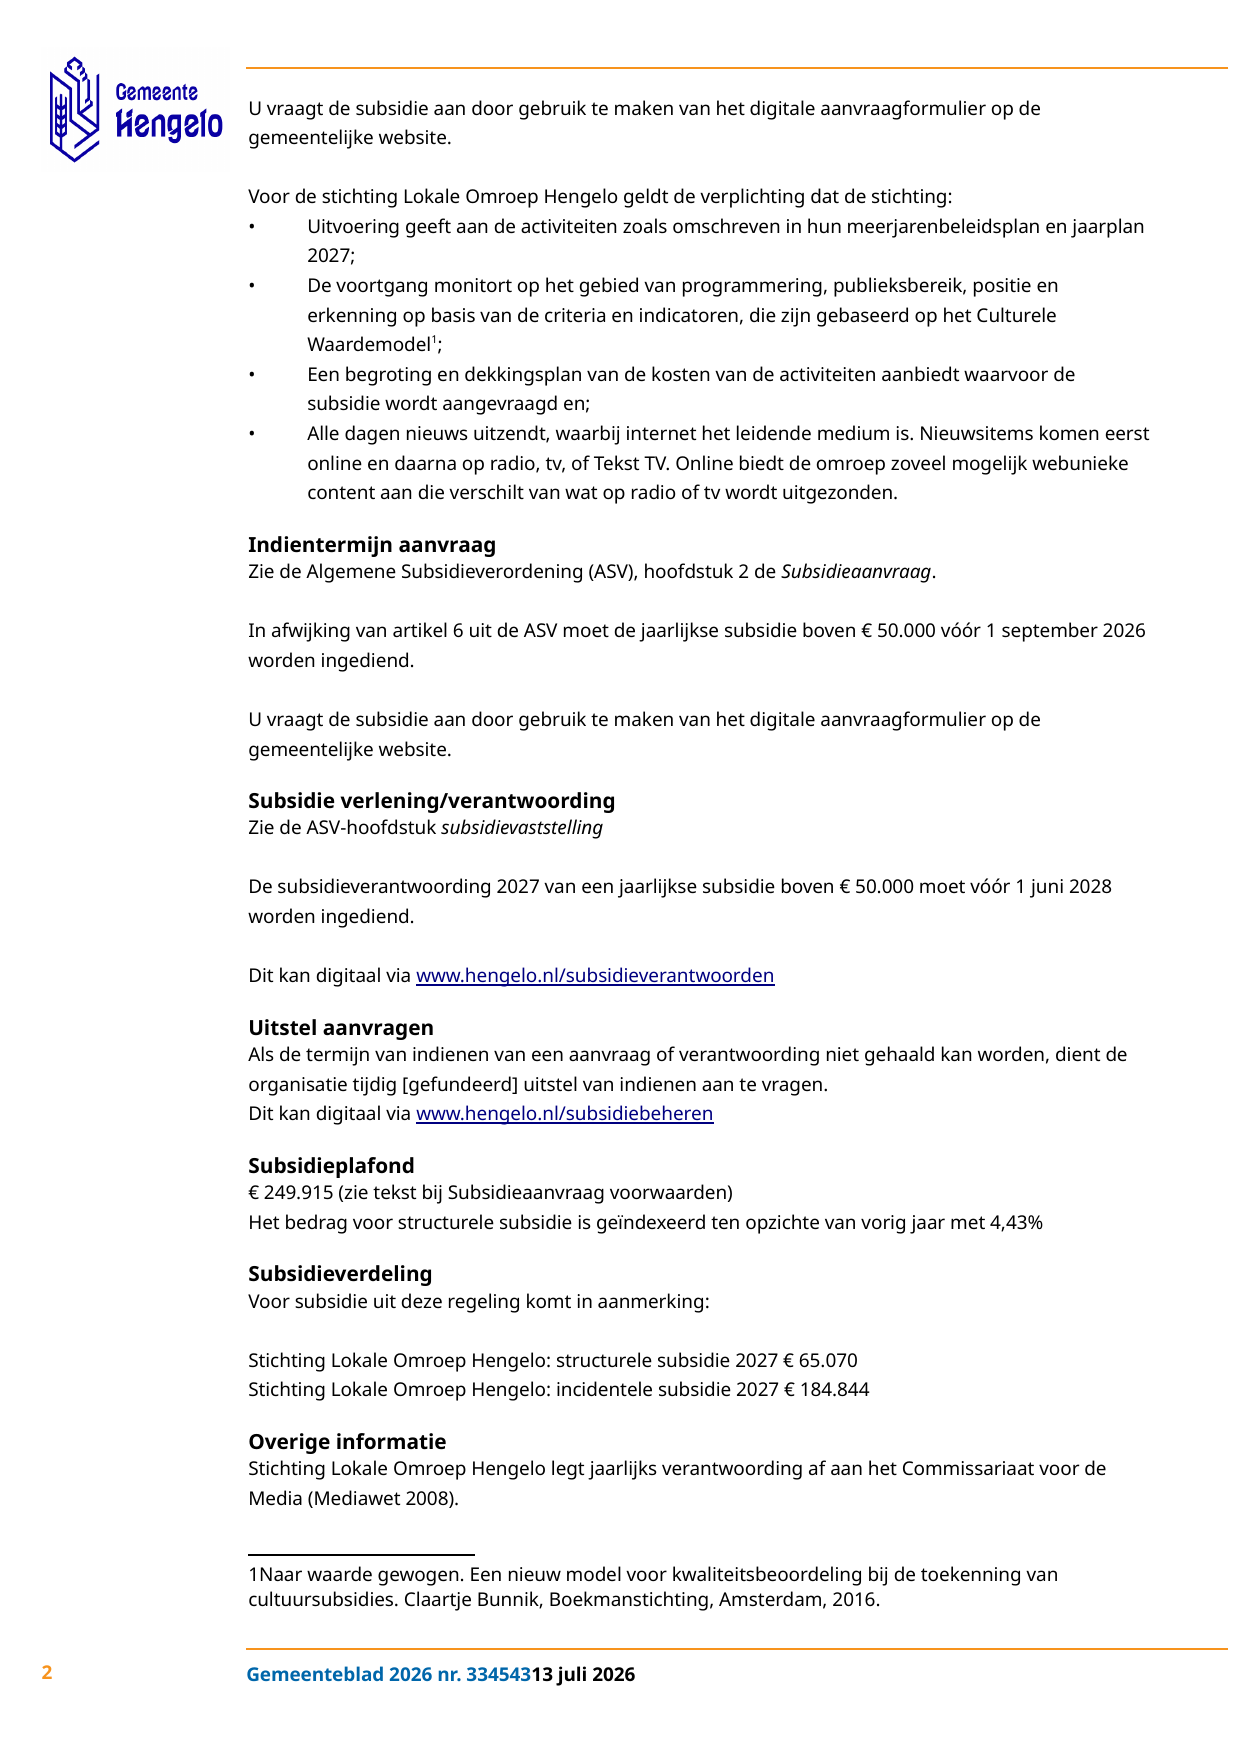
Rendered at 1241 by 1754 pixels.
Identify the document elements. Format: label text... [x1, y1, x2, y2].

text Uitstel aanvragen [248, 1013, 1152, 1041]
list Naar waarde gewogen. Een nieuw model voor kwaliteitsbeoordeling bij de toekenning van cultuursubsidies. Claartje Bunnik, Boekmanstichting, Amsterdam, 2016. [248, 1561, 1152, 1612]
text Stichting Lokale Omroep Hengelo legt jaarlijks verantwoording af aan het Commissariaat voor de Media (Mediawet 2008). [248, 1455, 1152, 1511]
text Voor de stichting Lokale Omroep Hengelo geldt de verplichting dat de stichting: [248, 183, 1152, 209]
text Stichting Lokale Omroep Hengelo: structurele subsidie 2027 € 65.070 [248, 1347, 1152, 1373]
text Overige informatie [248, 1427, 1152, 1455]
picture [41, 47, 231, 172]
text Zie de Algemene Subsidieverordening (ASV), hoofdstuk 2 de Subsidieaanvraag. [248, 558, 1152, 584]
text Het bedrag voor structurele subsidie is geïndexeerd ten opzichte van vorig jaar met 4,43% [248, 1209, 1152, 1235]
text U vraagt de subsidie aan door gebruik te maken van het digitale aanvraagformulier op de gemeentelijke website. [248, 706, 1152, 761]
list Een begroting en dekkingsplan van de kosten van de activiteiten aanbiedt waarvoor de subsidie wordt aangevraagd en; [248, 361, 1152, 416]
text Zie de ASV-hoofdstuk subsidievaststelling [248, 814, 1152, 840]
list Alle dagen nieuws uitzendt, waarbij internet het leidende medium is. Nieuwsitems komen eerst online en daarna op radio, tv, of Tekst TV. Online biedt de omroep zoveel mogelijk webunieke content aan die verschilt van wat op radio of tv wordt uitgezonden. [248, 420, 1152, 505]
text Dit kan digitaal via www.hengelo.nl/subsidiebeheren [248, 1101, 1152, 1126]
text Dit kan digitaal via www.hengelo.nl/subsidieverantwoorden [248, 962, 1152, 988]
text Indientermijn aanvraag [248, 530, 1152, 558]
text U vraagt de subsidie aan door gebruik te maken van het digitale aanvraagformulier op de gemeentelijke website. [248, 95, 1152, 150]
text Subsidie verlening/verantwoording [248, 786, 1152, 814]
text Voor subsidie uit deze regeling komt in aanmerking: [248, 1288, 1152, 1313]
text De subsidieverantwoording 2027 van een jaarlijkse subsidie boven € 50.000 moet vóór 1 juni 2028 worden ingediend. [248, 874, 1152, 929]
text Als de termijn van indienen van een aanvraag of verantwoording niet gehaald kan worden, dient de organisatie tijdig [gefundeerd] uitstel van indienen aan te vragen. [248, 1041, 1152, 1097]
list Uitvoering geeft aan de activiteiten zoals omschreven in hun meerjarenbeleidsplan en jaarplan 2027; [248, 213, 1152, 268]
text Stichting Lokale Omroep Hengelo: incidentele subsidie 2027 € 184.844 [248, 1377, 1152, 1402]
list De voortgang monitort op het gebied van programmering, publieksbereik, positie en erkenning op basis van de criteria en indicatoren, die zijn gebaseerd op het Culturele Waardemodel; [248, 272, 1152, 357]
text € 249.915 (zie tekst bij Subsidieaanvraag voorwaarden) [248, 1179, 1152, 1205]
text Subsidieverdeling [248, 1259, 1152, 1288]
text In afwijking van artikel 6 uit de ASV moet de jaarlijkse subsidie boven € 50.000 vóór 1 september 2026 worden ingediend. [248, 617, 1152, 673]
text Subsidieplafond [248, 1151, 1152, 1179]
